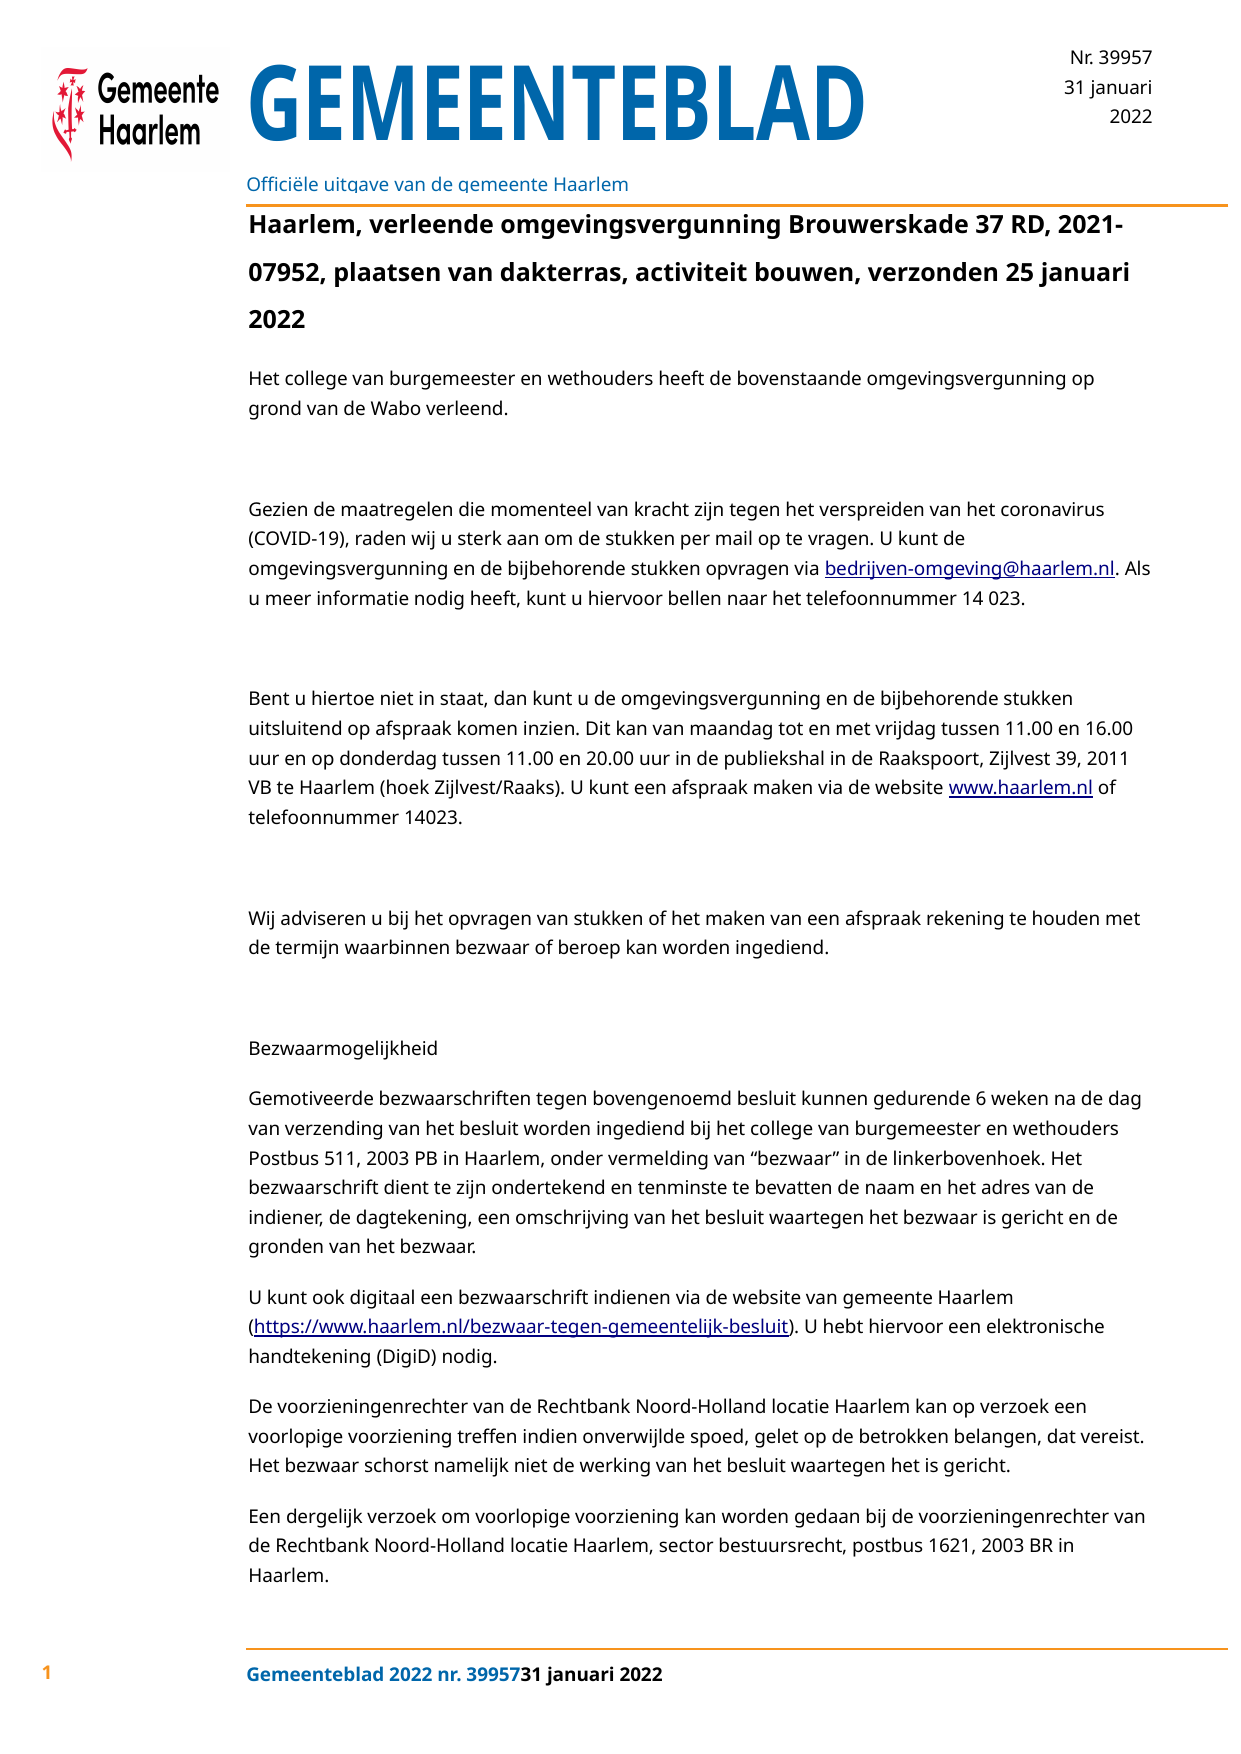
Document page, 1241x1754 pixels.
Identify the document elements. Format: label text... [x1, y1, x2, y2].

text Wij adviseren u bij het opvragen van stukken of het maken van een afspraak rekening te houden met de termijn waarbinnen bezwaar of beroep kan worden ingediend. [248, 905, 1152, 960]
text Het college van burgemeester en wethouders heeft de bovenstaande omgevingsvergunning op grond van de Wabo verleend. [248, 366, 1152, 421]
picture [41, 47, 231, 172]
text Bent u hiertoe niet in staat, dan kunt u de omgevingsvergunning en de bijbehorende stukken uitsluitend op afspraak komen inzien. Dit kan van maandag tot en met vrijdag tussen 11.00 en 16.00 uur en op donderdag tussen 11.00 en 20.00 uur in de publiekshal in de Raakspoort, Zijlvest 39, 2011 VB te Haarlem (hoek Zijlvest/Raaks). U kunt een afspraak maken via de website www.haarlem.nl of telefoonnummer 14023. [248, 686, 1152, 829]
text Een dergelijk verzoek om voorlopige voorziening kan worden gedaan bij de voorzieningenrechter van de Rechtbank Noord-Holland locatie Haarlem, sector bestuursrecht, postbus 1621, 2003 BR in Haarlem. [248, 1503, 1152, 1588]
text Gemotiveerde bezwaarschriften tegen bovengenoemd besluit kunnen gedurende 6 weken na de dag van verzending van het besluit worden ingediend bij het college van burgemeester en wethouders Postbus 511, 2003 PB in Haarlem, onder vermelding van “bezwaar” in de linkerbovenhoek. Het bezwaarschrift dient te zijn ondertekend en tenminste te bevatten de naam en het adres van de indiener, de dagtekening, een omschrijving van het besluit waartegen het bezwaar is gericht en de gronden van het bezwaar. [248, 1086, 1152, 1259]
text Gezien de maatregelen die momenteel van kracht zijn tegen het verspreiden van het coronavirus (COVID-19), raden wij u sterk aan om de stukken per mail op te vragen. U kunt de omgevingsvergunning en de bijbehorende stukken opvragen via bedrijven-omgeving@haarlem.nl. Als u meer informatie nodig heeft, kunt u hiervoor bellen naar het telefoonnummer 14 023. [248, 496, 1152, 610]
text Bezwaarmogelijkheid [248, 1035, 1152, 1061]
text Haarlem, verleende omgevingsvergunning Brouwerskade 37 RD, 2021-07952, plaatsen van dakterras, activiteit bouwen, verzonden 25 januari 2022 [248, 207, 1152, 336]
text U kunt ook digitaal een bezwaarschrift indienen via de website van gemeente Haarlem (https://www.haarlem.nl/bezwaar-tegen-gemeentelijk-besluit). U hebt hiervoor een elektronische handtekening (DigiD) nodig. [248, 1284, 1152, 1369]
text De voorzieningenrechter van de Rechtbank Noord-Holland locatie Haarlem kan op verzoek een voorlopige voorziening treffen indien onverwijlde spoed, gelet op de betrokken belangen, dat vereist. Het bezwaar schorst namelijk niet de werking van het besluit waartegen het is gericht. [248, 1393, 1152, 1478]
